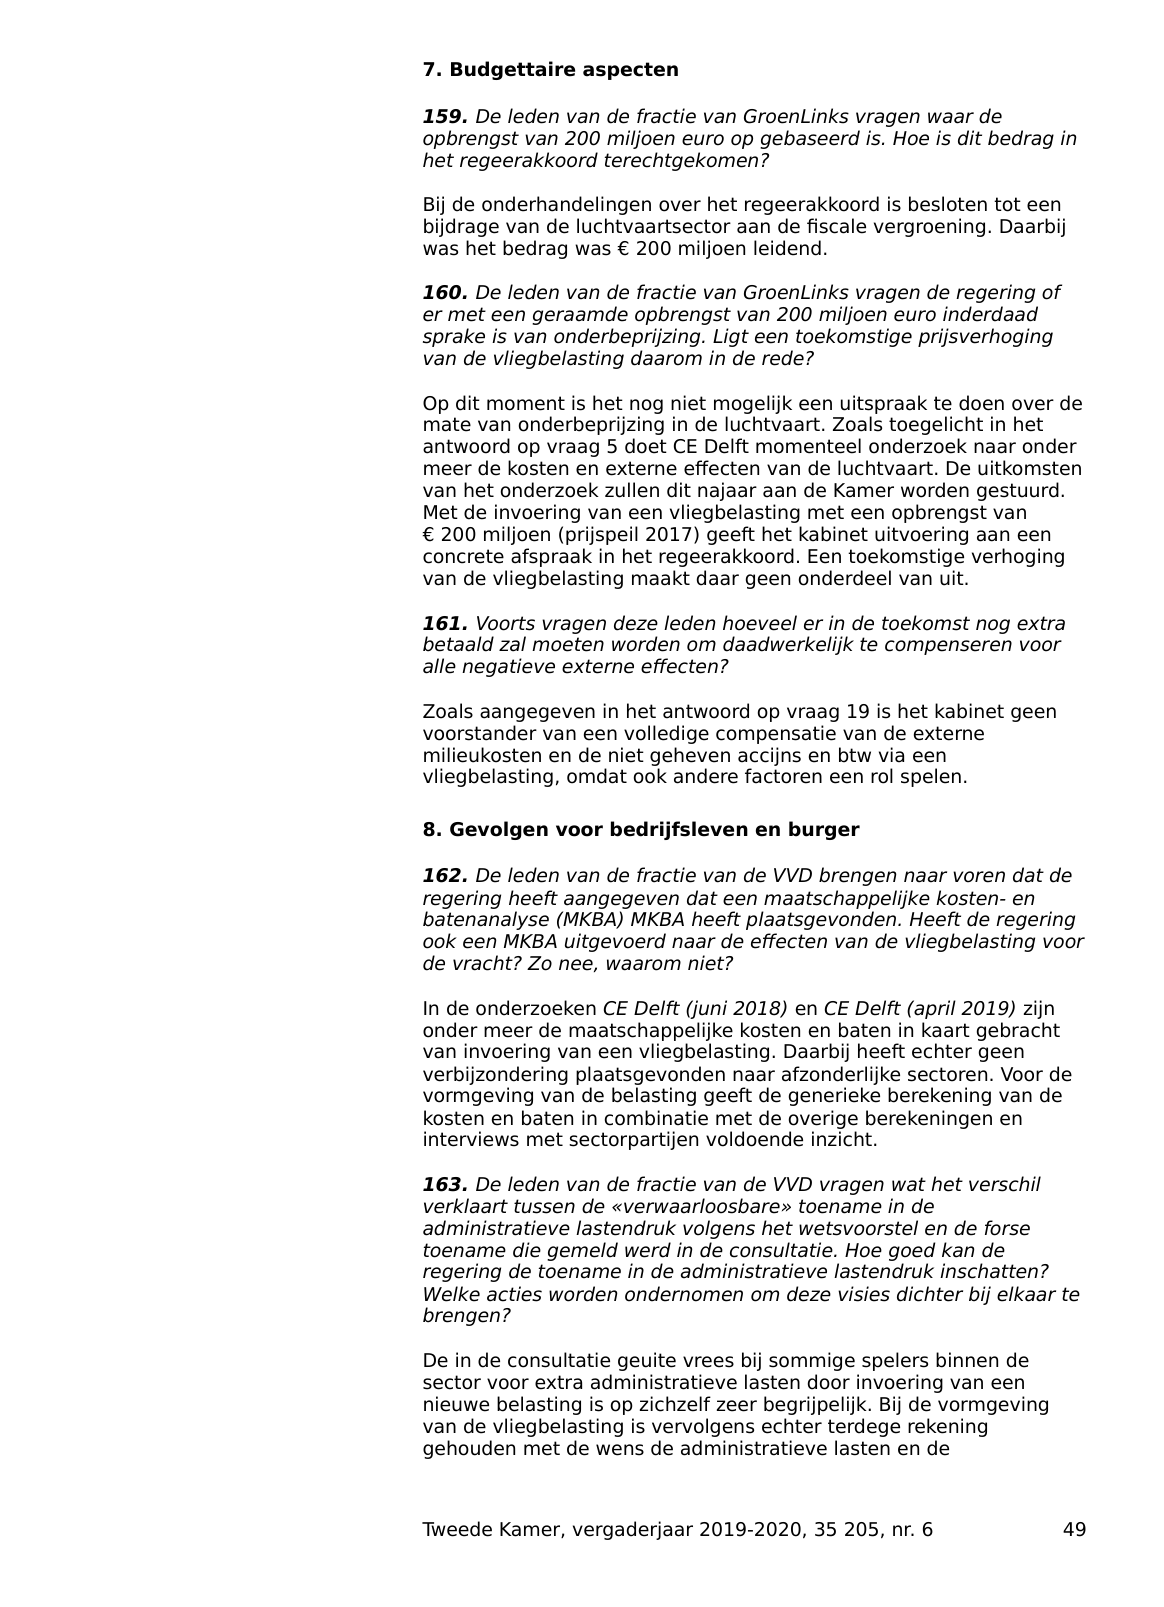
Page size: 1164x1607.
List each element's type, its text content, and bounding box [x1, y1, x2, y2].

subtitle 160. De leden van de fractie van GroenLinks vragen de regering of er met een geraamde opbrengst van 200 miljoen euro inderdaad sprake is van onderbeprijzing. Ligt een toekomstige prijsverhoging van de vliegbelasting daarom in de rede? [422, 282, 1087, 370]
subtitle 7. Budgettaire aspecten [422, 59, 1087, 81]
text De in de consultatie geuite vrees bij sommige spelers binnen de sector voor extra administratieve lasten door invoering van een nieuwe belasting is op zichzelf zeer begrijpelijk. Bij de vormgeving van de vliegbelasting is vervolgens echter terdege rekening gehouden met de wens de administratieve lasten en de [422, 1349, 1087, 1459]
subtitle 161. Voorts vragen deze leden hoeveel er in de toekomst nog extra betaald zal moeten worden om daadwerkelijk te compenseren voor alle negatieve externe effecten? [422, 612, 1087, 678]
text In de onderzoeken CE Delft (juni 2018) en CE Delft (april 2019) zijn onder meer de maatschappelijke kosten en baten in kaart gebracht van invoering van een vliegbelasting. Daarbij heeft echter geen verbijzondering plaatsgevonden naar afzonderlijke sectoren. Voor de vormgeving van de belasting geeft de generieke berekening van de kosten en baten in combinatie met de overige berekeningen en interviews met sectorpartijen voldoende inzicht. [422, 997, 1087, 1151]
subtitle 8. Gevolgen voor bedrijfsleven en burger [422, 818, 1087, 840]
subtitle 163. De leden van de fractie van de VVD vragen wat het verschil verklaart tussen de «verwaarloosbare» toename in de administratieve lastendruk volgens het wetsvoorstel en de forse toename die gemeld werd in de consultatie. Hoe goed kan de regering de toename in de administratieve lastendruk inschatten? Welke acties worden ondernomen om deze visies dichter bij elkaar te brengen? [422, 1173, 1087, 1327]
text Zoals aangegeven in het antwoord op vraag 19 is het kabinet geen voorstander van een volledige compensatie van de externe milieukosten en de niet geheven accijns en btw via een vliegbelasting, omdat ook andere factoren een rol spelen. [422, 701, 1087, 788]
text Bij de onderhandelingen over het regeerakkoord is besloten tot een bijdrage van de luchtvaartsector aan de fiscale vergroening. Daarbij was het bedrag was € 200 miljoen leidend. [422, 194, 1087, 260]
text Op dit moment is het nog niet mogelijk een uitspraak te doen over de mate van onderbeprijzing in de luchtvaart. Zoals toegelicht in het antwoord op vraag 5 doet CE Delft momenteel onderzoek naar onder meer de kosten en externe effecten van de luchtvaart. De uitkomsten van het onderzoek zullen dit najaar aan de Kamer worden gestuurd. Met de invoering van een vliegbelasting met een opbrengst van € 200 miljoen (prijspeil 2017) geeft het kabinet uitvoering aan een concrete afspraak in het regeerakkoord. Een toekomstige verhoging van de vliegbelasting maakt daar geen onderdeel van uit. [422, 392, 1087, 590]
subtitle 162. De leden van de fractie van de VVD brengen naar voren dat de regering heeft aangegeven dat een maatschappelijke kosten- en batenanalyse (MKBA) MKBA heeft plaatsgevonden. Heeft de regering ook een MKBA uitgevoerd naar de effecten van de vliegbelasting voor de vracht? Zo nee, waarom niet? [422, 865, 1087, 975]
subtitle 159. De leden van de fractie van GroenLinks vragen waar de opbrengst van 200 miljoen euro op gebaseerd is. Hoe is dit bedrag in het regeerakkoord terechtgekomen? [422, 106, 1087, 172]
